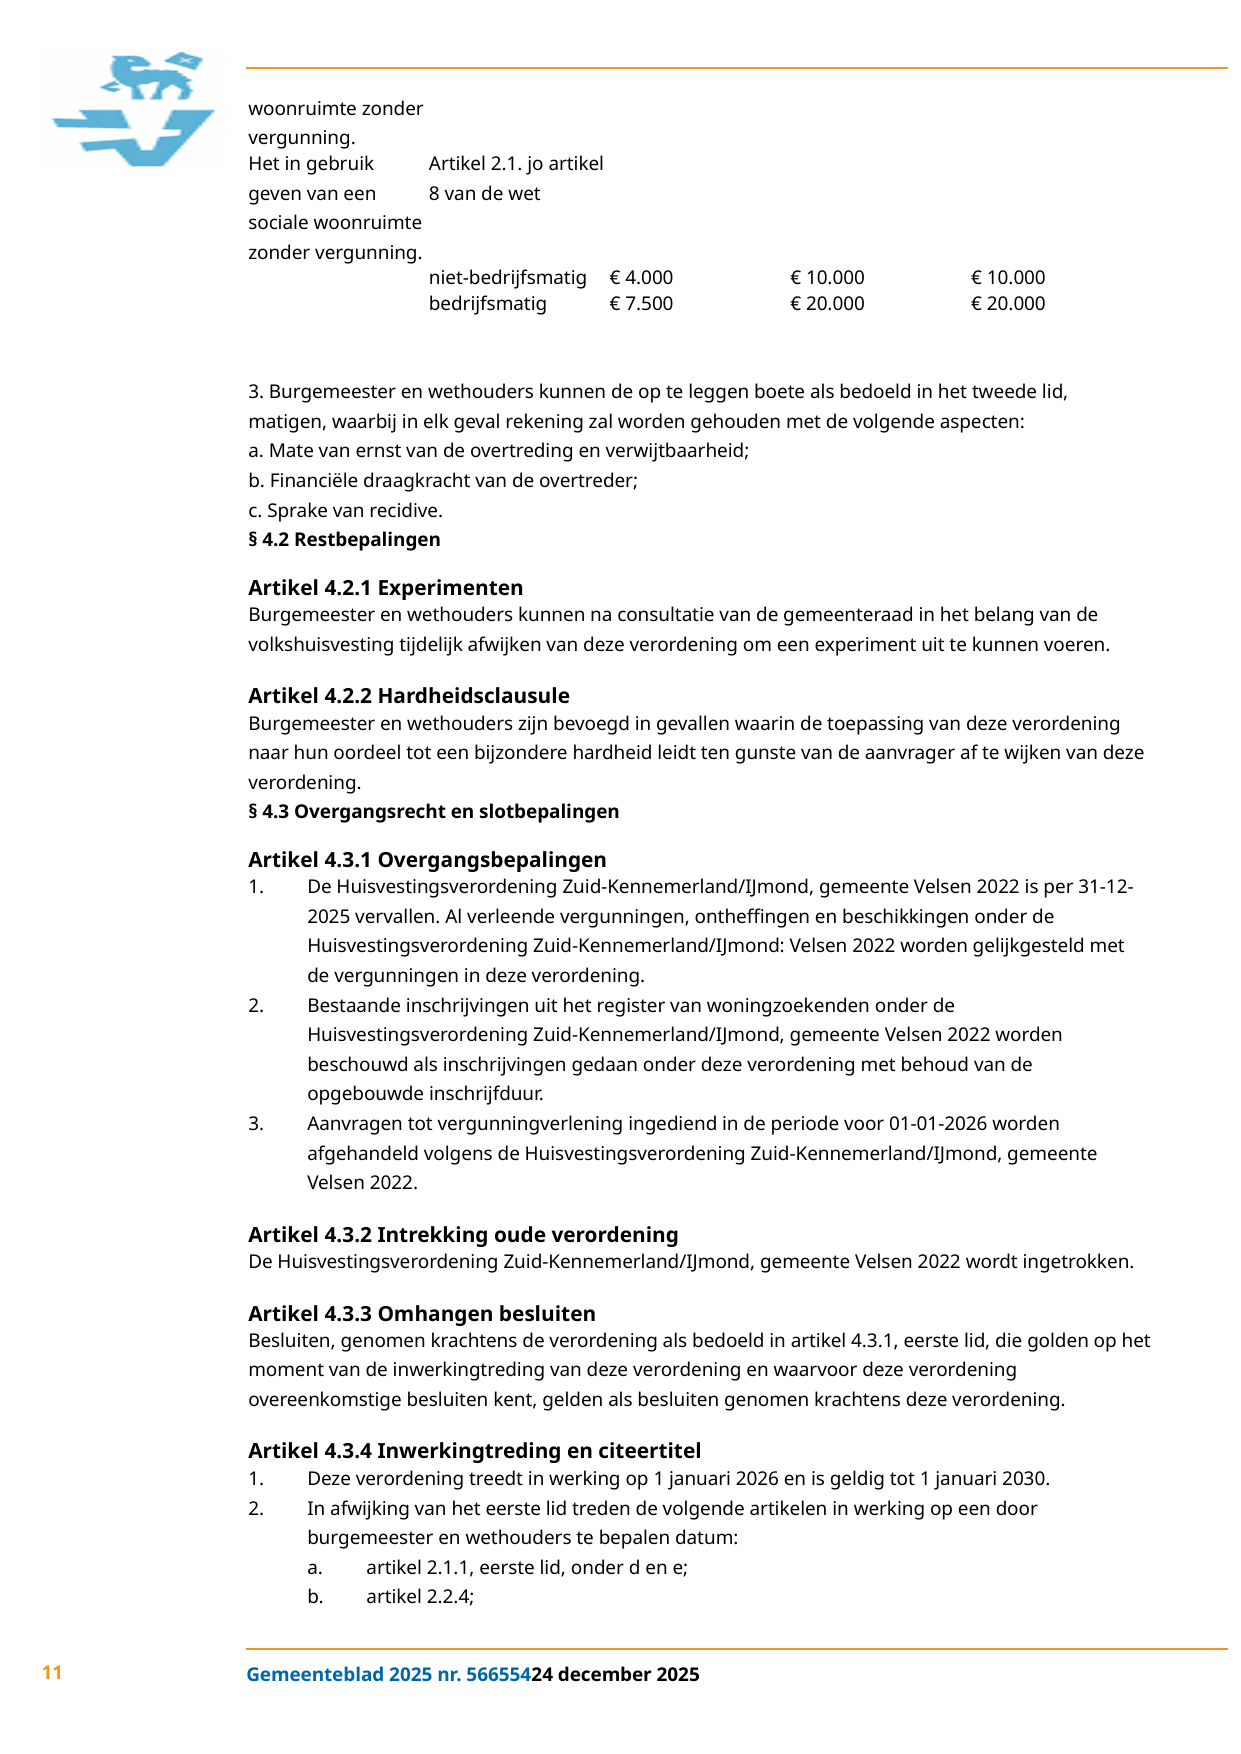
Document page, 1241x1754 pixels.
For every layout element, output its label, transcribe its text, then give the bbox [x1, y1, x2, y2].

table_cell € 7.500 [609, 290, 790, 316]
text § 4.2 Restbepalingen [248, 526, 1152, 552]
table_cell [971, 150, 1152, 264]
text De Huisvestingsverordening Zuid-Kennemerland/IJmond, gemeente Velsen 2022 wordt ingetrokken. [248, 1248, 1152, 1274]
text Artikel 4.2.2 Hardheidsclausule [248, 681, 1152, 710]
table_cell [429, 95, 609, 150]
text Burgemeester en wethouders kunnen na consultatie van de gemeenteraad in het belang van de volkshuisvesting tijdelijk afwijken van deze verordening om een experiment uit te kunnen voeren. [248, 601, 1152, 657]
table_cell [248, 290, 429, 316]
table_cell Artikel 2.1. jo artikel 8 van de wet [429, 150, 609, 264]
table_cell € 20.000 [790, 290, 971, 316]
text c. Sprake van recidive. [248, 497, 1152, 522]
text a. Mate van ernst van de overtreding en verwijtbaarheid; [248, 438, 1152, 463]
list artikel 2.2.4; [307, 1583, 1152, 1609]
list Bestaande inschrijvingen uit het register van woningzoekenden onder de Huisvestingsverordening Zuid-Kennemerland/IJmond, gemeente Velsen 2022 worden beschouwd als inschrijvingen gedaan onder deze verordening met behoud van de opgebouwde inschrijfduur. [248, 992, 1152, 1106]
text 3. Burgemeester en wethouders kunnen de op te leggen boete als bedoeld in het tweede lid, matigen, waarbij in elk geval rekening zal worden gehouden met de volgende aspecten: [248, 378, 1152, 434]
table_cell [971, 95, 1152, 150]
text Artikel 4.3.3 Omhangen besluiten [248, 1299, 1152, 1327]
table_cell [248, 265, 429, 290]
table_cell € 10.000 [971, 265, 1152, 290]
text b. Financiële draagkracht van de overtreder; [248, 467, 1152, 493]
table_cell [609, 95, 790, 150]
text Artikel 4.3.4 Inwerkingtreding en citeertitel [248, 1437, 1152, 1465]
list Aanvragen tot vergunningverlening ingediend in de periode voor 01-01-2026 worden afgehandeld volgens de Huisvestingsverordening Zuid-Kennemerland/IJmond, gemeente Velsen 2022. [248, 1110, 1152, 1195]
list De Huisvestingsverordening Zuid-Kennemerland/IJmond, gemeente Velsen 2022 is per 31-12-2025 vervallen. Al verleende vergunningen, ontheffingen en beschikkingen onder de Huisvestingsverordening Zuid-Kennemerland/IJmond: Velsen 2022 worden gelijkgesteld met de vergunningen in deze verordening. [248, 873, 1152, 988]
table_cell niet-bedrijfsmatig [429, 265, 609, 290]
text Burgemeester en wethouders zijn bevoegd in gevallen waarin de toepassing van deze verordening naar hun oordeel tot een bijzondere hardheid leidt ten gunste van de aanvrager af te wijken van deze verordening. [248, 710, 1152, 795]
table_cell € 10.000 [790, 265, 971, 290]
table_cell € 4.000 [609, 265, 790, 290]
text § 4.3 Overgangsrecht en slotbepalingen [248, 798, 1152, 824]
table_cell [609, 150, 790, 264]
table_cell [790, 95, 971, 150]
text Artikel 4.3.2 Intrekking oude verordening [248, 1220, 1152, 1248]
list artikel 2.1.1, eerste lid, onder d en e; [307, 1554, 1152, 1579]
table_cell bedrijfsmatig [429, 290, 609, 316]
text Artikel 4.3.1 Overgangsbepalingen [248, 845, 1152, 873]
text Besluiten, genomen krachtens de verordening als bedoeld in artikel 4.3.1, eerste lid, die golden op het moment van de inwerkingtreding van deze verordening en waarvoor deze verordening overeenkomstige besluiten kent, gelden als besluiten genomen krachtens deze verordening. [248, 1327, 1152, 1412]
table_cell € 20.000 [971, 290, 1152, 316]
picture [41, 47, 231, 172]
table_cell woonruimte zonder vergunning. [248, 95, 429, 150]
list Deze verordening treedt in werking op 1 januari 2026 en is geldig tot 1 januari 2030. [248, 1465, 1152, 1491]
text Artikel 4.2.1 Experimenten [248, 573, 1152, 601]
table_cell Het in gebruik geven van een sociale woonruimte zonder vergunning. [248, 150, 429, 264]
list In afwijking van het eerste lid treden de volgende artikelen in werking op een door burgemeester en wethouders te bepalen datum: [248, 1495, 1152, 1550]
table_cell [790, 150, 971, 264]
